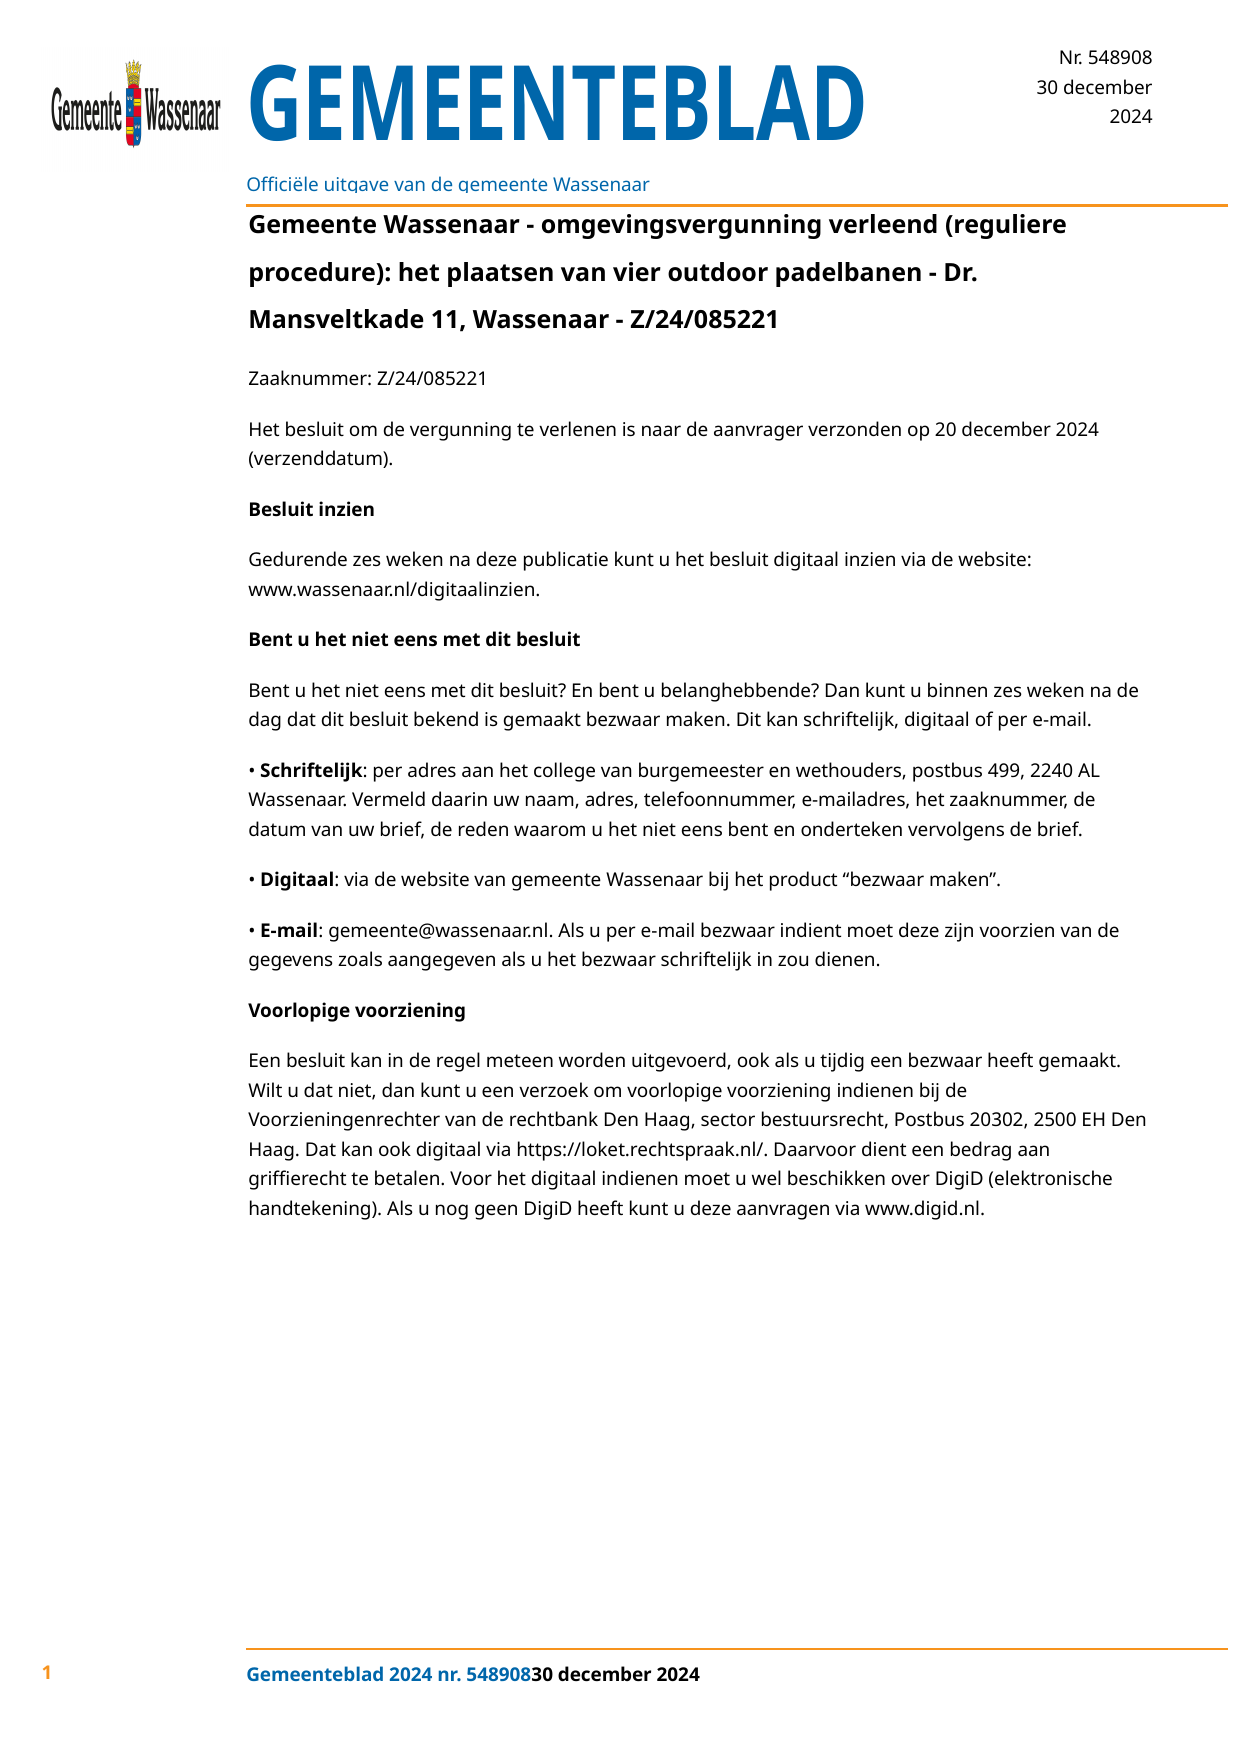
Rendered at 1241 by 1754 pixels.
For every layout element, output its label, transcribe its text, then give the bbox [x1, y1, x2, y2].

text Gemeente Wassenaar - omgevingsvergunning verleend (reguliere procedure): het plaatsen van vier outdoor padelbanen - Dr. Mansveltkade 11, Wassenaar - Z/24/085221 [248, 207, 1152, 336]
text Bent u het niet eens met dit besluit? En bent u belanghebbende? Dan kunt u binnen zes weken na de dag dat dit besluit bekend is gemaakt bezwaar maken. Dit kan schriftelijk, digitaal of per e-mail. [248, 677, 1152, 732]
text Het besluit om de vergunning te verlenen is naar de aanvrager verzonden op 20 december 2024 (verzenddatum). [248, 416, 1152, 471]
picture [41, 47, 231, 172]
text Zaaknummer: Z/24/085221 [248, 366, 1152, 391]
text • E-mail: gemeente@wassenaar.nl. Als u per e-mail bezwaar indient moet deze zijn voorzien van de gegevens zoals aangegeven als u het bezwaar schriftelijk in zou dienen. [248, 917, 1152, 972]
text Een besluit kan in de regel meteen worden uitgevoerd, ook als u tijdig een bezwaar heeft gemaakt. Wilt u dat niet, dan kunt u een verzoek om voorlopige voorziening indienen bij de Voorzieningenrechter van de rechtbank Den Haag, sector bestuursrecht, Postbus 20302, 2500 EH Den Haag. Dat kan ook digitaal via https://loket.rechtspraak.nl/. Daarvoor dient een bedrag aan griffierecht te betalen. Voor het digitaal indienen moet u wel beschikken over DigiD (elektronische handtekening). Als u nog geen DigiD heeft kunt u deze aanvragen via www.digid.nl. [248, 1047, 1152, 1221]
text Bent u het niet eens met dit besluit [248, 626, 1152, 652]
text • Schriftelijk: per adres aan het college van burgemeester en wethouders, postbus 499, 2240 AL Wassenaar. Vermeld daarin uw naam, adres, telefoonnummer, e-mailadres, het zaaknummer, de datum van uw brief, de reden waarom u het niet eens bent en onderteken vervolgens de brief. [248, 757, 1152, 842]
text Voorlopige voorziening [248, 997, 1152, 1022]
text Gedurende zes weken na deze publicatie kunt u het besluit digitaal inzien via de website: www.wassenaar.nl/digitaalinzien. [248, 546, 1152, 602]
text • Digitaal: via de website van gemeente Wassenaar bij het product “bezwaar maken”. [248, 866, 1152, 892]
text Besluit inzien [248, 496, 1152, 522]
